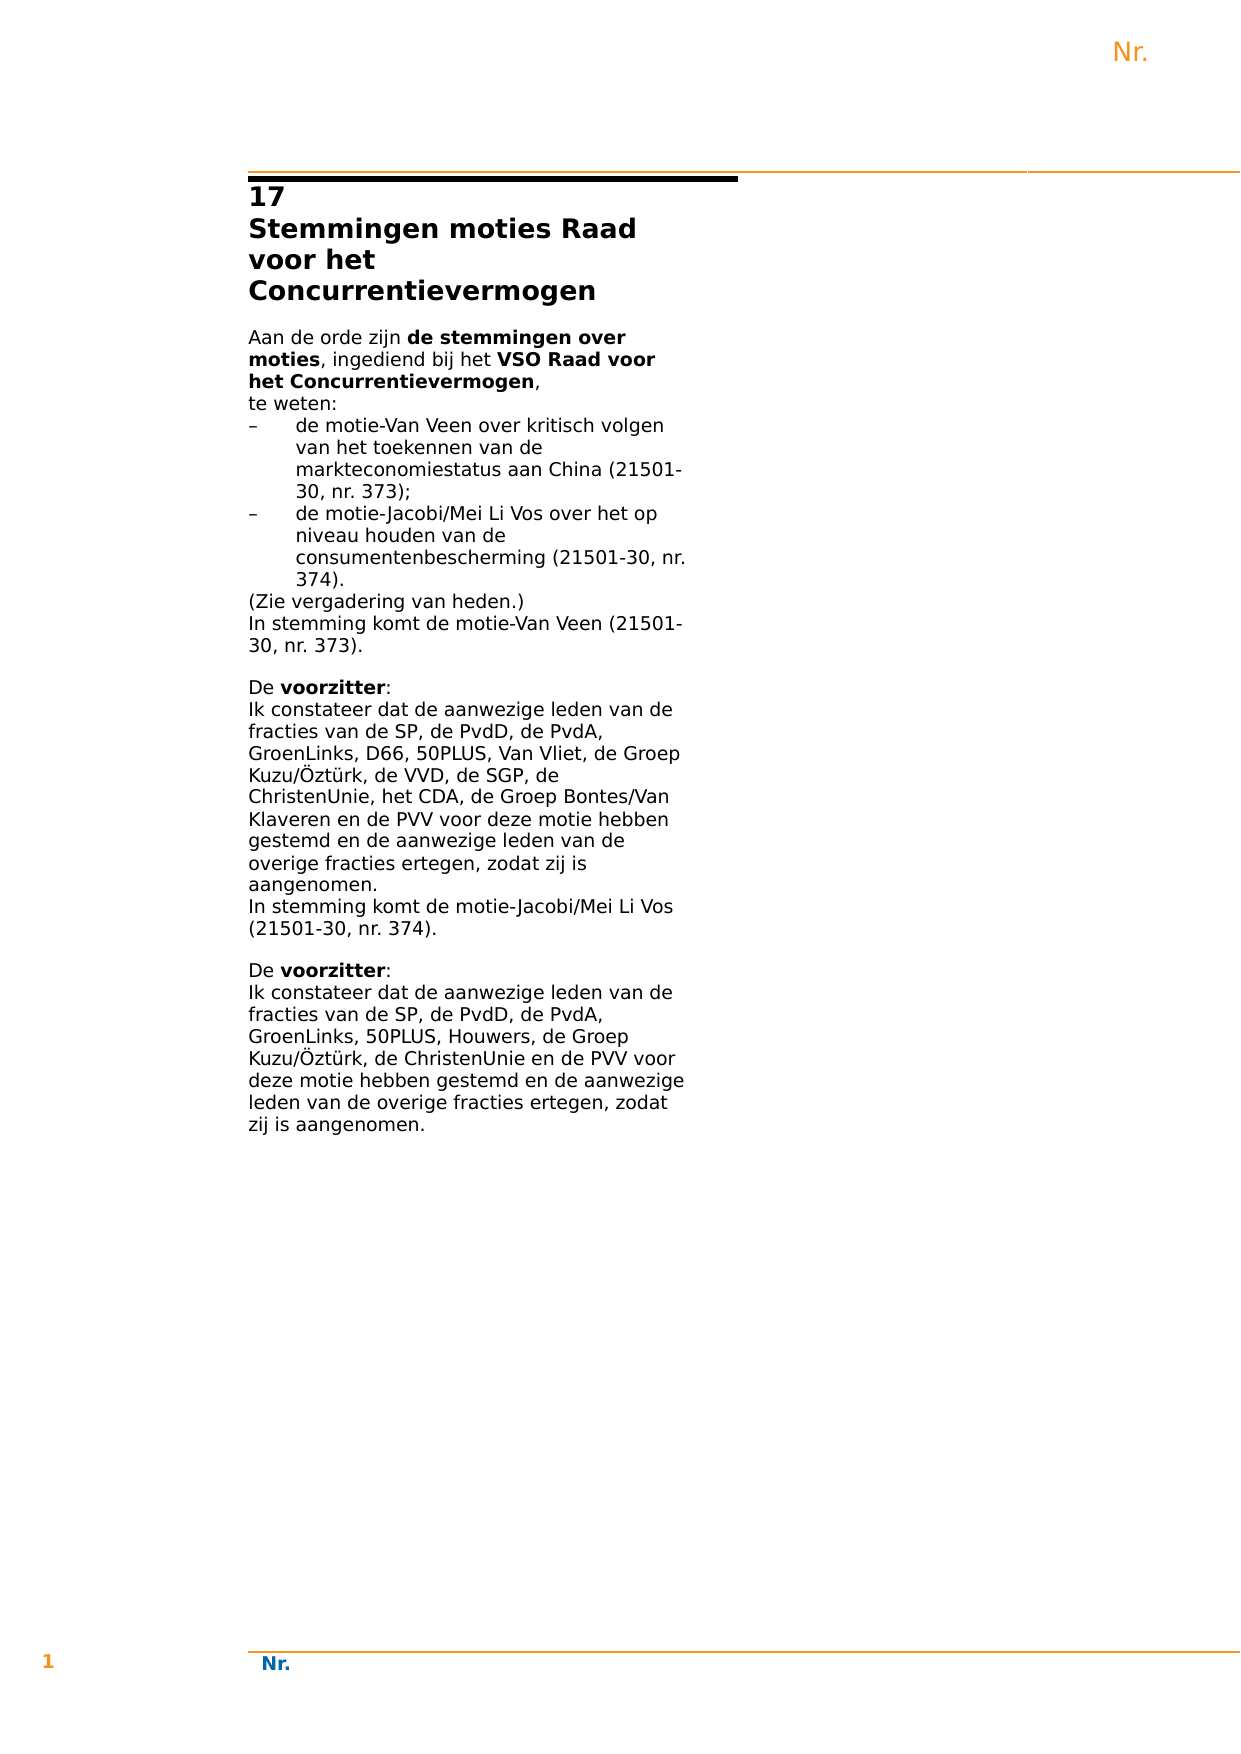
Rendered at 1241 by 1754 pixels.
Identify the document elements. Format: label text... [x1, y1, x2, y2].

text In stemming komt de motie-Van Veen (21501-30, nr. 373). [248, 613, 691, 657]
text Ik constateer dat de aanwezige leden van de fracties van de SP, de PvdD, de PvdA, GroenLinks, 50PLUS, Houwers, de Groep Kuzu/Öztürk, de ChristenUnie en de PVV voor deze motie hebben gestemd en de aanwezige leden van de overige fracties ertegen, zodat zij is aangenomen. [248, 982, 691, 1136]
list de motie-Jacobi/Mei Li Vos over het op niveau houden van de consumentenbescherming (21501-30, nr. 374). [248, 503, 691, 591]
title 17 Stemmingen moties Raad voor het Concurrentievermogen [248, 182, 691, 307]
text De voorzitter: [248, 677, 691, 698]
text (Zie vergadering van heden.) [248, 591, 691, 613]
text Aan de orde zijn de stemmingen over moties, ingediend bij het VSO Raad voor het Concurrentievermogen, [248, 327, 691, 393]
text De voorzitter: [248, 960, 691, 982]
text Ik constateer dat de aanwezige leden van de fracties van de SP, de PvdD, de PvdA, GroenLinks, D66, 50PLUS, Van Vliet, de Groep Kuzu/Öztürk, de VVD, de SGP, de ChristenUnie, het CDA, de Groep Bontes/Van Klaveren en de PVV voor deze motie hebben gestemd en de aanwezige leden van de overige fracties ertegen, zodat zij is aangenomen. [248, 698, 691, 896]
list de motie-Van Veen over kritisch volgen van het toekennen van de markteconomiestatus aan China (21501-30, nr. 373); [248, 415, 691, 503]
text te weten: [248, 393, 691, 415]
text In stemming komt de motie-Jacobi/Mei Li Vos (21501-30, nr. 374). [248, 896, 691, 940]
